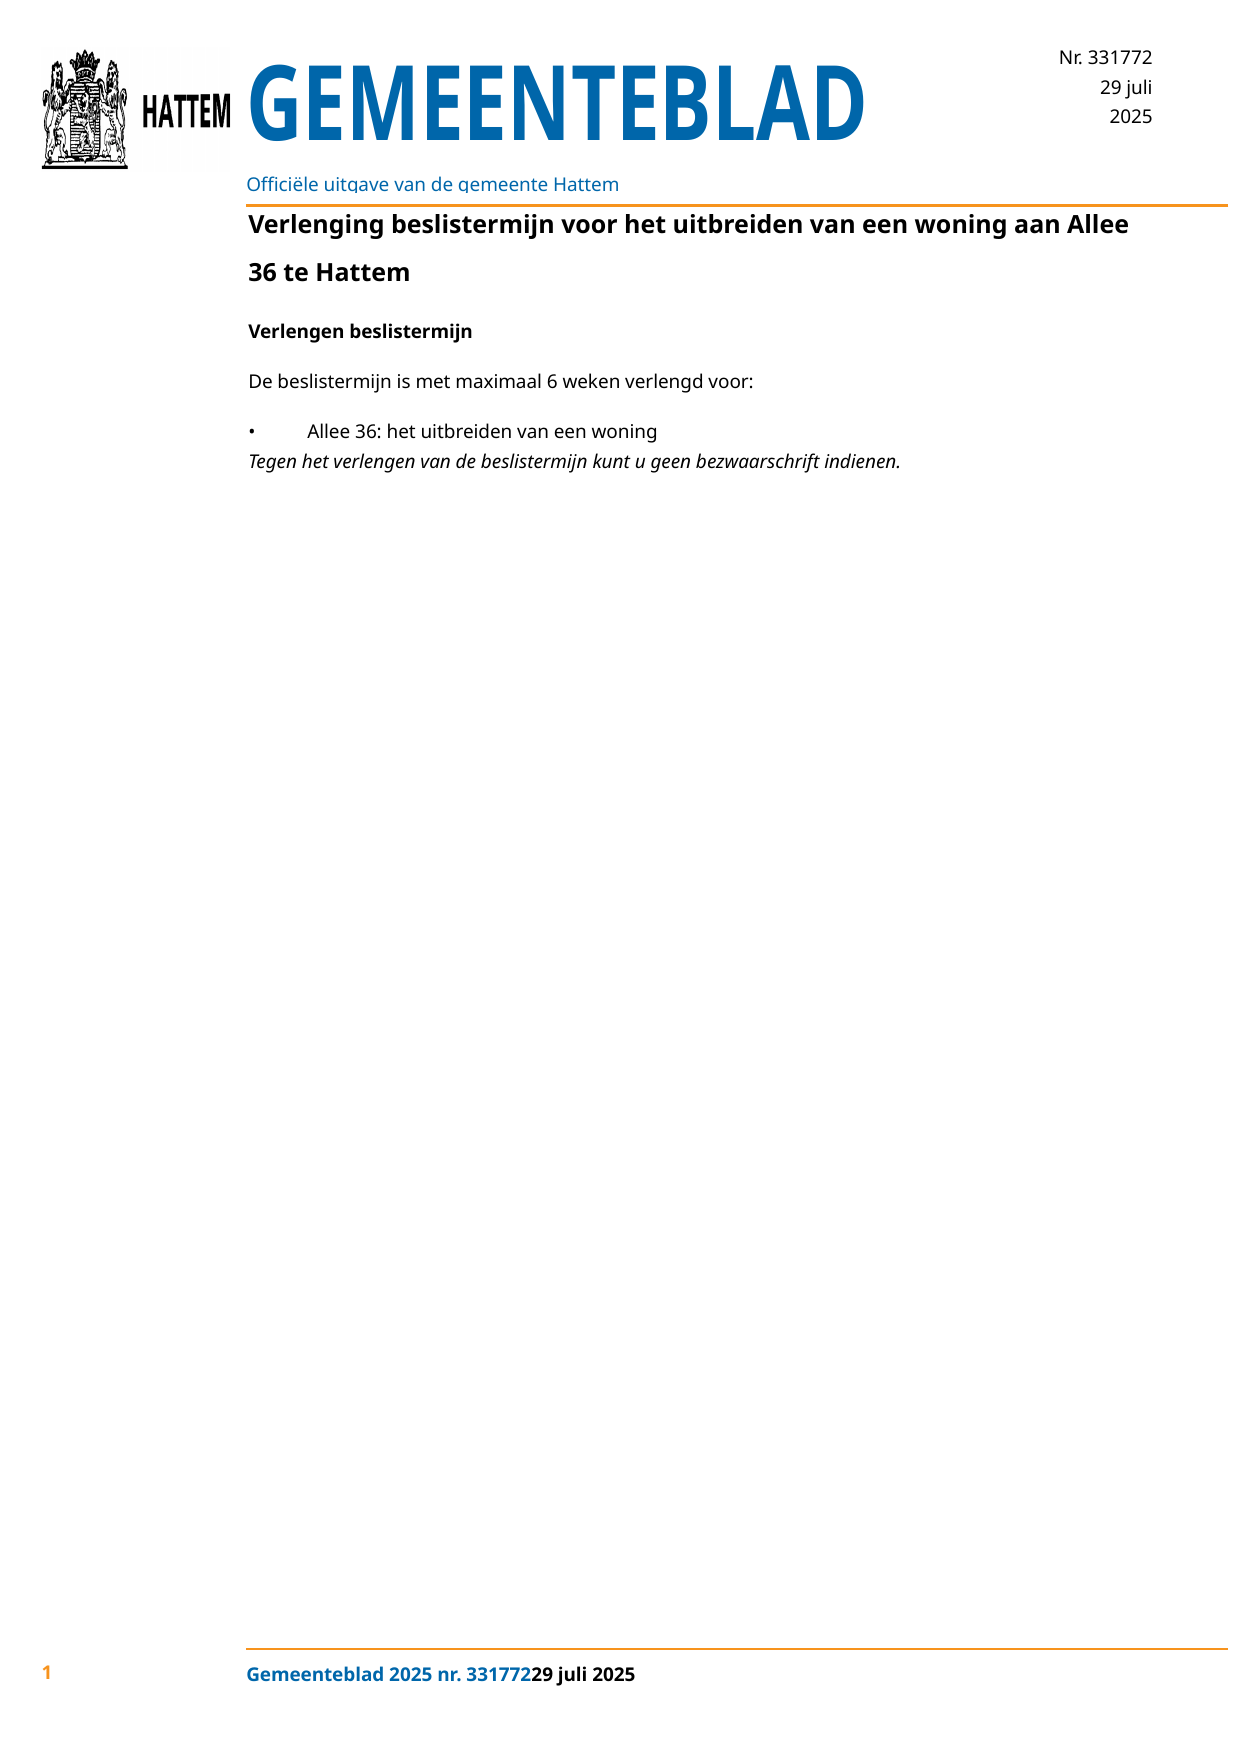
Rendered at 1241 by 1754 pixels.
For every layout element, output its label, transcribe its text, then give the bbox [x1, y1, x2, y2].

text Verlenging beslistermijn voor het uitbreiden van een woning aan Allee 36 te Hattem [248, 207, 1152, 288]
text De beslistermijn is met maximaal 6 weken verlengd voor: [248, 368, 1152, 394]
text Tegen het verlengen van de beslistermijn kunt u geen bezwaarschrift indienen. [248, 448, 1152, 474]
text Verlengen beslistermijn [248, 318, 1152, 344]
picture [41, 47, 231, 172]
list Allee 36: het uitbreiden van een woning [248, 419, 1152, 444]
